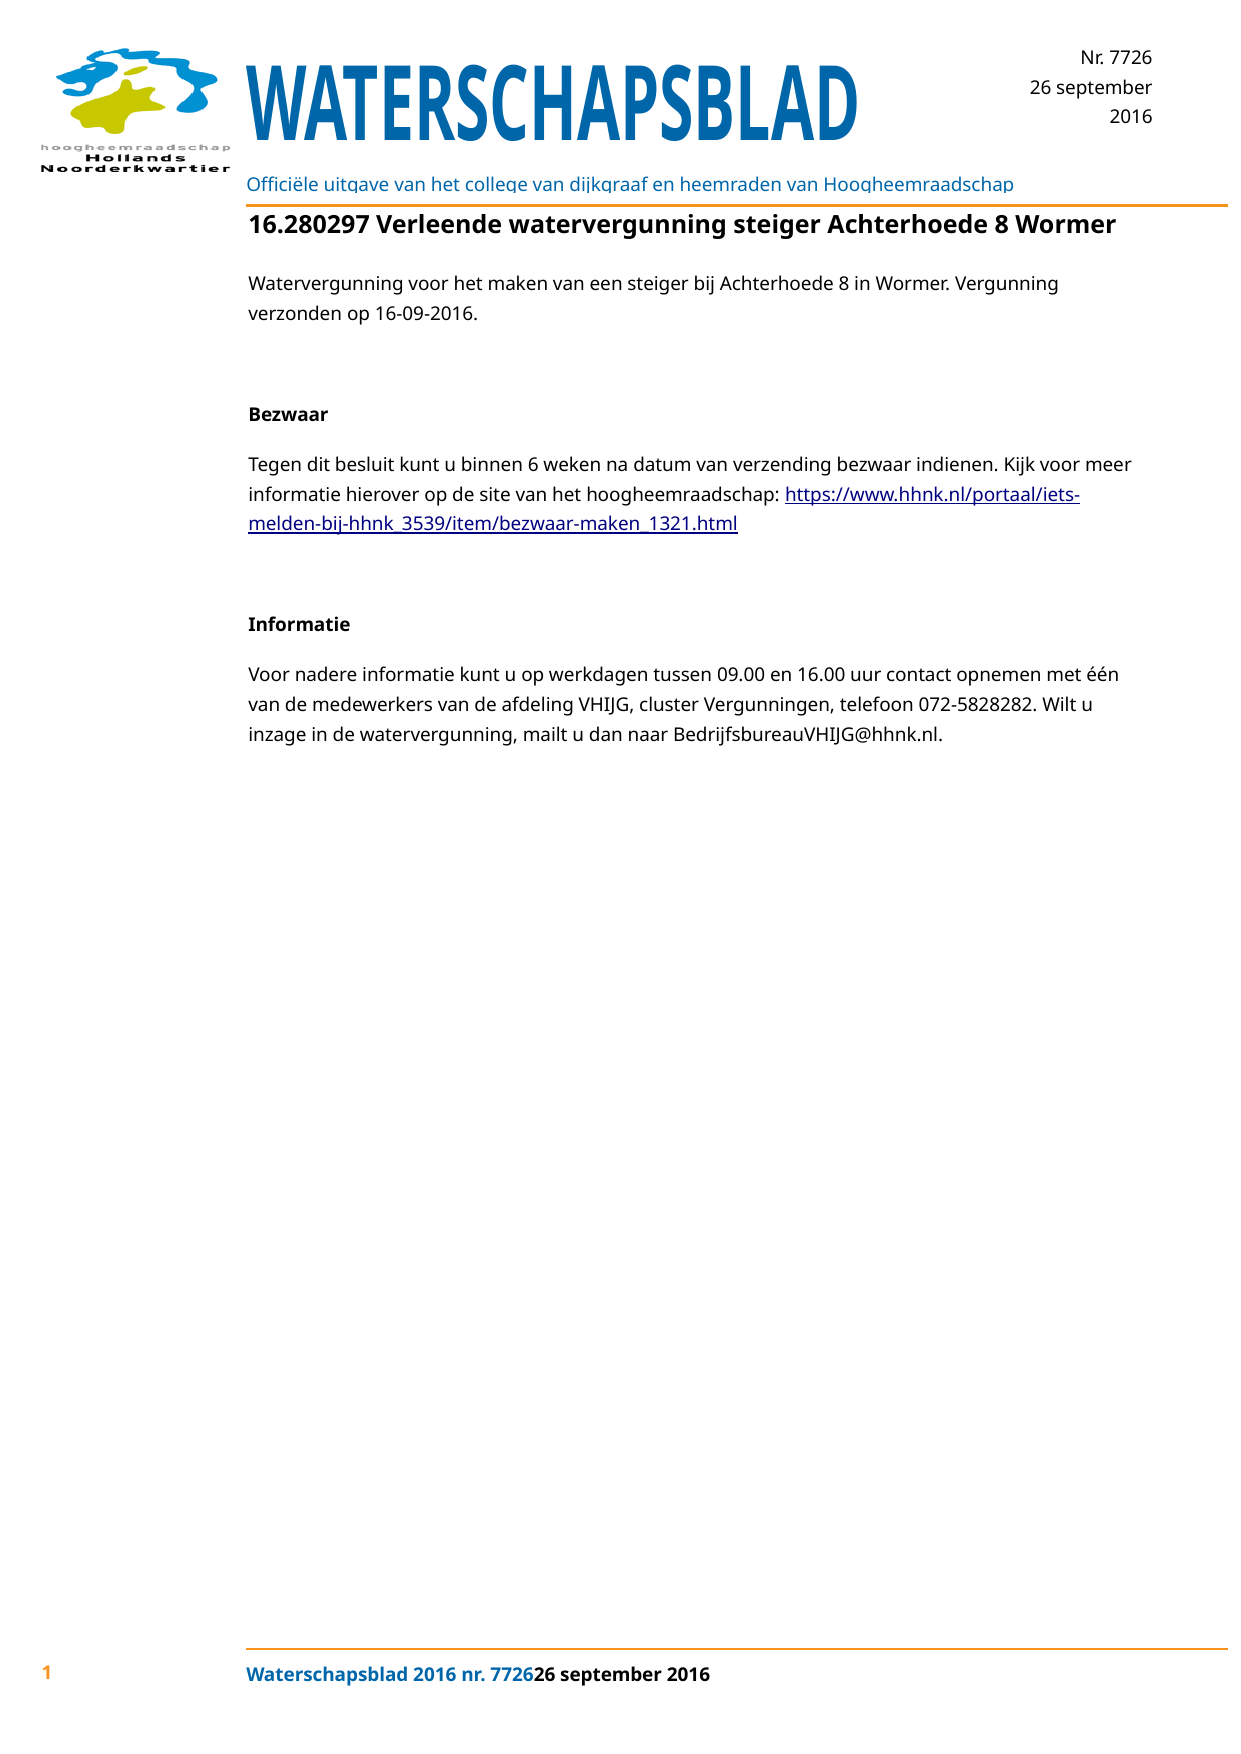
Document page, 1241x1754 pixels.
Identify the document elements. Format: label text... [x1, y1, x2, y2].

text Watervergunning voor het maken van een steiger bij Achterhoede 8 in Wormer. Vergunning verzonden op 16-09-2016. [248, 270, 1152, 326]
text Informatie [248, 611, 1152, 637]
text Voor nadere informatie kunt u op werkdagen tussen 09.00 en 16.00 uur contact opnemen met één van de medewerkers van de afdeling VHIJG, cluster Vergunningen, telefoon 072-5828282. Wilt u inzage in de watervergunning, mailt u dan naar BedrijfsbureauVHIJG@hhnk.nl. [248, 662, 1152, 746]
picture [41, 47, 231, 172]
text Bezwaar [248, 401, 1152, 426]
text Tegen dit besluit kunt u binnen 6 weken na datum van verzending bezwaar indienen. Kijk voor meer informatie hierover op de site van het hoogheemraadschap: https://www.hhnk.nl/portaal/iets-melden-bij-hhnk_3539/item/bezwaar-maken_1321.html [248, 451, 1152, 536]
text 16.280297 Verleende watervergunning steiger Achterhoede 8 Wormer [248, 207, 1152, 241]
